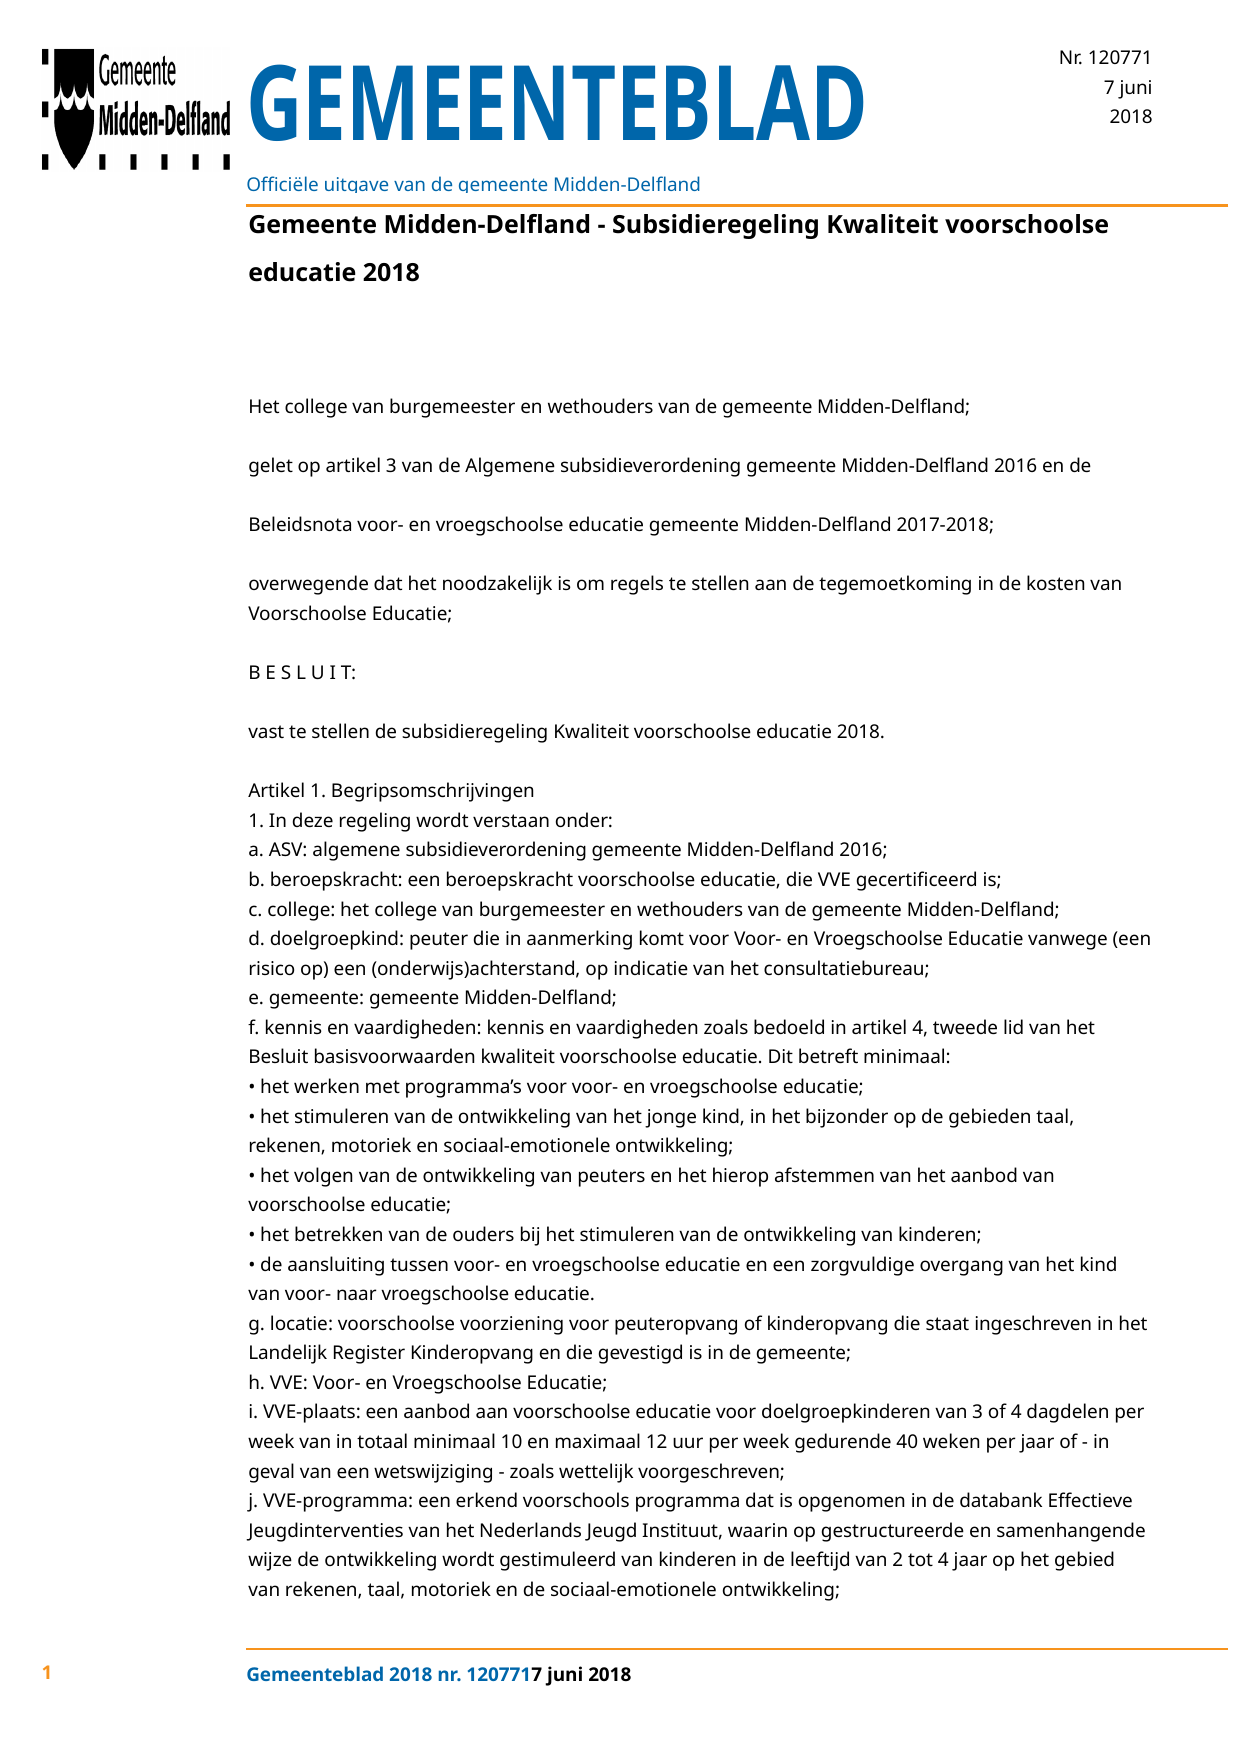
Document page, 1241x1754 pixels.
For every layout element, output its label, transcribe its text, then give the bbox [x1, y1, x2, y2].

text e. gemeente: gemeente Midden-Delfland; [248, 984, 1152, 1010]
text • de aansluiting tussen voor- en vroegschoolse educatie en een zorgvuldige overgang van het kind van voor- naar vroegschoolse educatie. [248, 1251, 1152, 1306]
text • het volgen van de ontwikkeling van peuters en het hierop afstemmen van het aanbod van voorschoolse educatie; [248, 1162, 1152, 1217]
text d. doelgroepkind: peuter die in aanmerking komt voor Voor- en Vroegschoolse Educatie vanwege (een risico op) een (onderwijs)achterstand, op indicatie van het consultatiebureau; [248, 925, 1152, 981]
text vast te stellen de subsidieregeling Kwaliteit voorschoolse educatie 2018. [248, 718, 1152, 744]
text g. locatie: voorschoolse voorziening voor peuteropvang of kinderopvang die staat ingeschreven in het Landelijk Register Kinderopvang en die gevestigd is in de gemeente; [248, 1310, 1152, 1365]
text Het college van burgemeester en wethouders van de gemeente Midden-Delfland; [248, 393, 1152, 419]
text i. VVE-plaats: een aanbod aan voorschoolse educatie voor doelgroepkinderen van 3 of 4 dagdelen per week van in totaal minimaal 10 en maximaal 12 uur per week gedurende 40 weken per jaar of - in geval van een wetswijziging - zoals wettelijk voorgeschreven; [248, 1399, 1152, 1484]
text b. beroepskracht: een beroepskracht voorschoolse educatie, die VVE gecertificeerd is; [248, 866, 1152, 892]
text a. ASV: algemene subsidieverordening gemeente Midden-Delfland 2016; [248, 837, 1152, 862]
text • het werken met programma’s voor voor- en vroegschoolse educatie; [248, 1073, 1152, 1099]
text h. VVE: Voor- en Vroegschoolse Educatie; [248, 1369, 1152, 1395]
text Gemeente Midden-Delfland - Subsidieregeling Kwaliteit voorschoolse educatie 2018 [248, 207, 1152, 288]
text f. kennis en vaardigheden: kennis en vaardigheden zoals bedoeld in artikel 4, tweede lid van het Besluit basisvoorwaarden kwaliteit voorschoolse educatie. Dit betreft minimaal: [248, 1014, 1152, 1069]
text B E S L U I T: [248, 659, 1152, 685]
text Artikel 1. Begripsomschrijvingen [248, 777, 1152, 803]
text overwegende dat het noodzakelijk is om regels te stellen aan de tegemoetkoming in de kosten van Voorschoolse Educatie; [248, 570, 1152, 626]
text 1. In deze regeling wordt verstaan onder: [248, 807, 1152, 833]
text j. VVE-programma: een erkend voorschools programma dat is opgenomen in de databank Effectieve Jeugdinterventies van het Nederlands Jeugd Instituut, waarin op gestructureerde en samenhangende wijze de ontwikkeling wordt gestimuleerd van kinderen in de leeftijd van 2 tot 4 jaar op het gebied van rekenen, taal, motoriek en de sociaal-emotionele ontwikkeling; [248, 1487, 1152, 1602]
text gelet op artikel 3 van de Algemene subsidieverordening gemeente Midden-Delfland 2016 en de [248, 452, 1152, 478]
text Beleidsnota voor- en vroegschoolse educatie gemeente Midden-Delfland 2017-2018; [248, 511, 1152, 537]
picture [41, 47, 231, 172]
text c. college: het college van burgemeester en wethouders van de gemeente Midden-Delfland; [248, 896, 1152, 922]
text • het stimuleren van de ontwikkeling van het jonge kind, in het bijzonder op de gebieden taal, rekenen, motoriek en sociaal-emotionele ontwikkeling; [248, 1103, 1152, 1158]
text • het betrekken van de ouders bij het stimuleren van de ontwikkeling van kinderen; [248, 1221, 1152, 1247]
